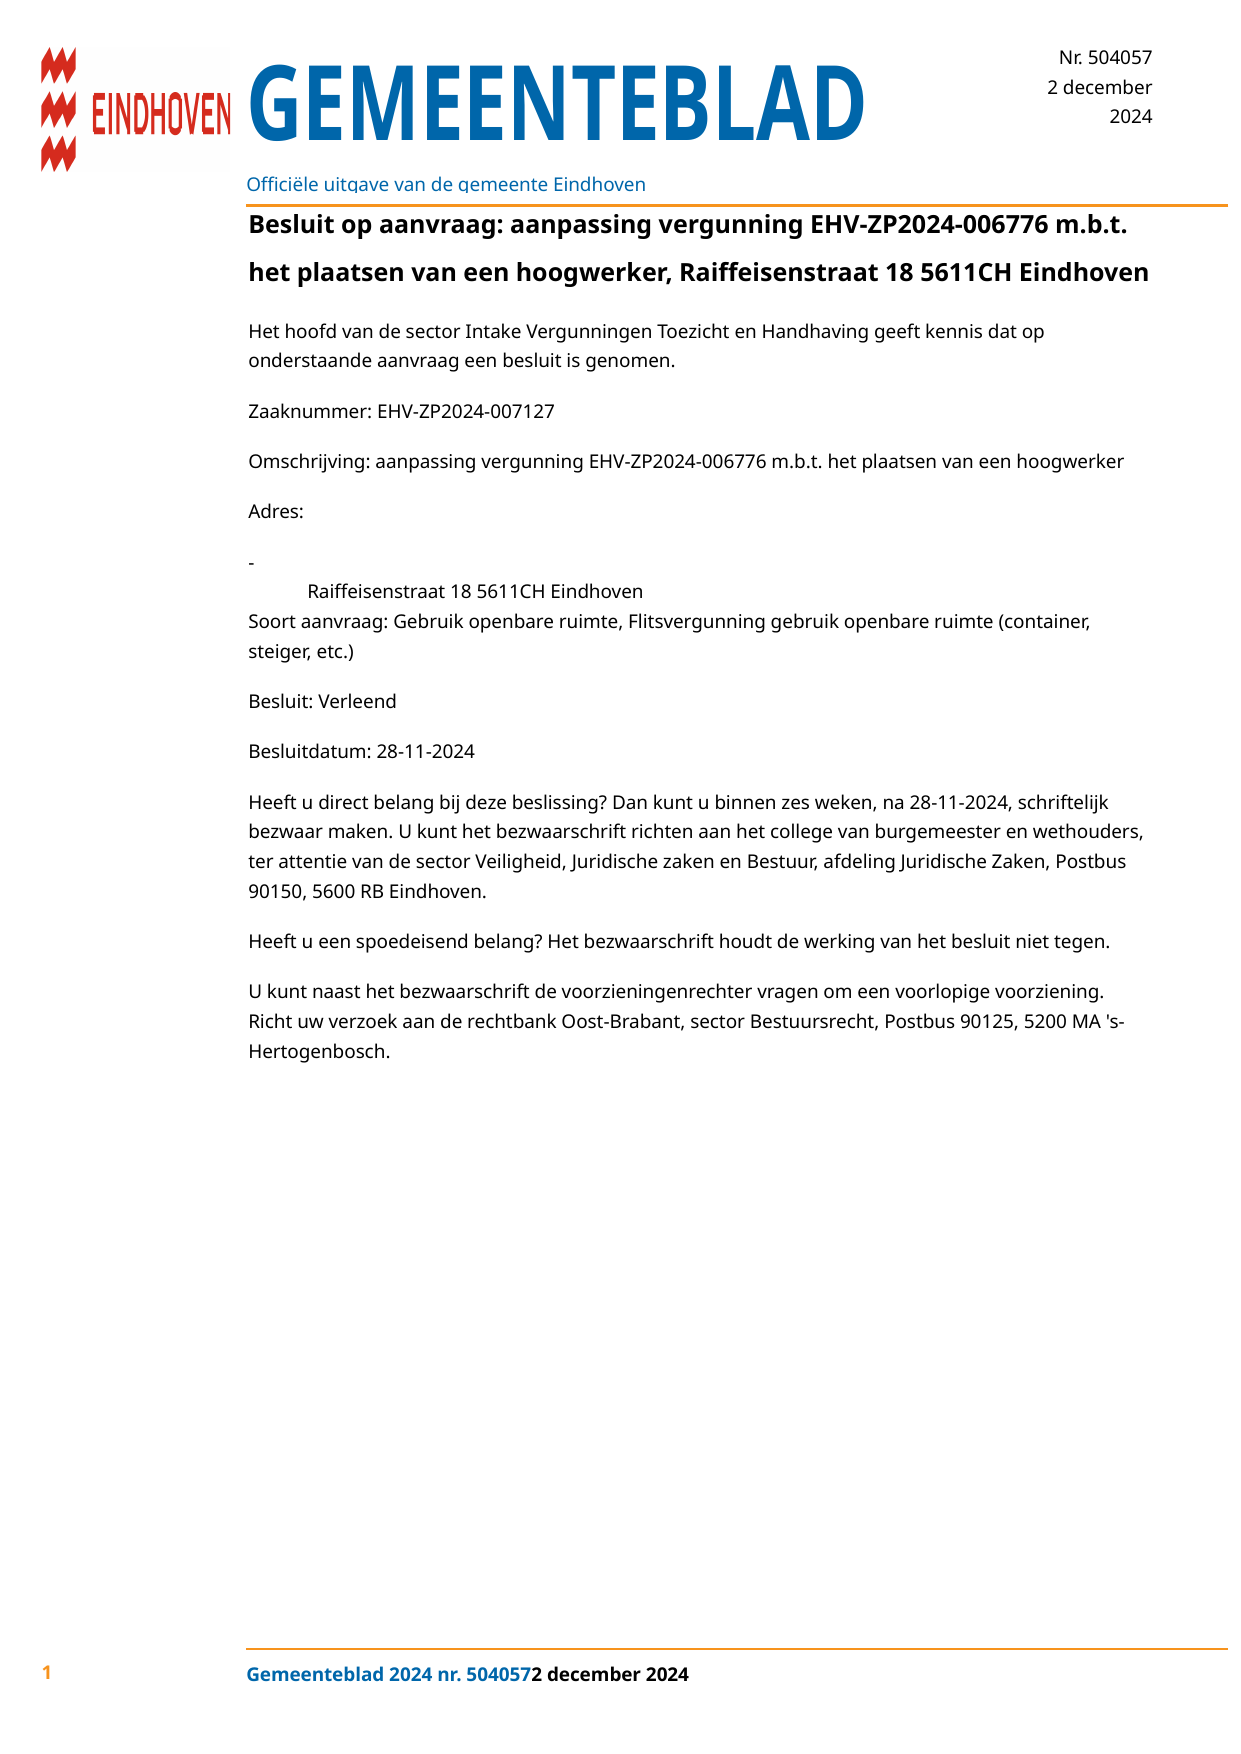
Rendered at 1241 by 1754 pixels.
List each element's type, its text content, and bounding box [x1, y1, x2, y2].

text Zaaknummer: EHV-ZP2024-007127 [248, 398, 1152, 424]
text Heeft u een spoedeisend belang? Het bezwaarschrift houdt de werking van het besluit niet tegen. [248, 928, 1152, 954]
text U kunt naast het bezwaarschrift de voorzieningenrechter vragen om een voorlopige voorziening. Richt uw verzoek aan de rechtbank Oost-Brabant, sector Bestuursrecht, Postbus 90125, 5200 MA 's-Hertogenbosch. [248, 979, 1152, 1064]
text Besluit op aanvraag: aanpassing vergunning EHV-ZP2024-006776 m.b.t. het plaatsen van een hoogwerker, Raiffeisenstraat 18 5611CH Eindhoven [248, 207, 1152, 288]
text Besluit: Verleend [248, 688, 1152, 714]
text Omschrijving: aanpassing vergunning EHV-ZP2024-006776 m.b.t. het plaatsen van een hoogwerker [248, 448, 1152, 474]
text Besluitdatum: 28-11-2024 [248, 739, 1152, 764]
picture [41, 47, 231, 172]
text Het hoofd van de sector Intake Vergunningen Toezicht en Handhaving geeft kennis dat op onderstaande aanvraag een besluit is genomen. [248, 318, 1152, 373]
text Adres: [248, 499, 1152, 524]
list Raiffeisenstraat 18 5611CH Eindhoven [248, 579, 1152, 604]
text Heeft u direct belang bij deze beslissing? Dan kunt u binnen zes weken, na 28-11-2024, schriftelijk bezwaar maken. U kunt het bezwaarschrift richten aan het college van burgemeester en wethouders, ter attentie van de sector Veiligheid, Juridische zaken en Bestuur, afdeling Juridische Zaken, Postbus 90150, 5600 RB Eindhoven. [248, 789, 1152, 904]
text Soort aanvraag: Gebruik openbare ruimte, Flitsvergunning gebruik openbare ruimte (container, steiger, etc.) [248, 608, 1152, 664]
